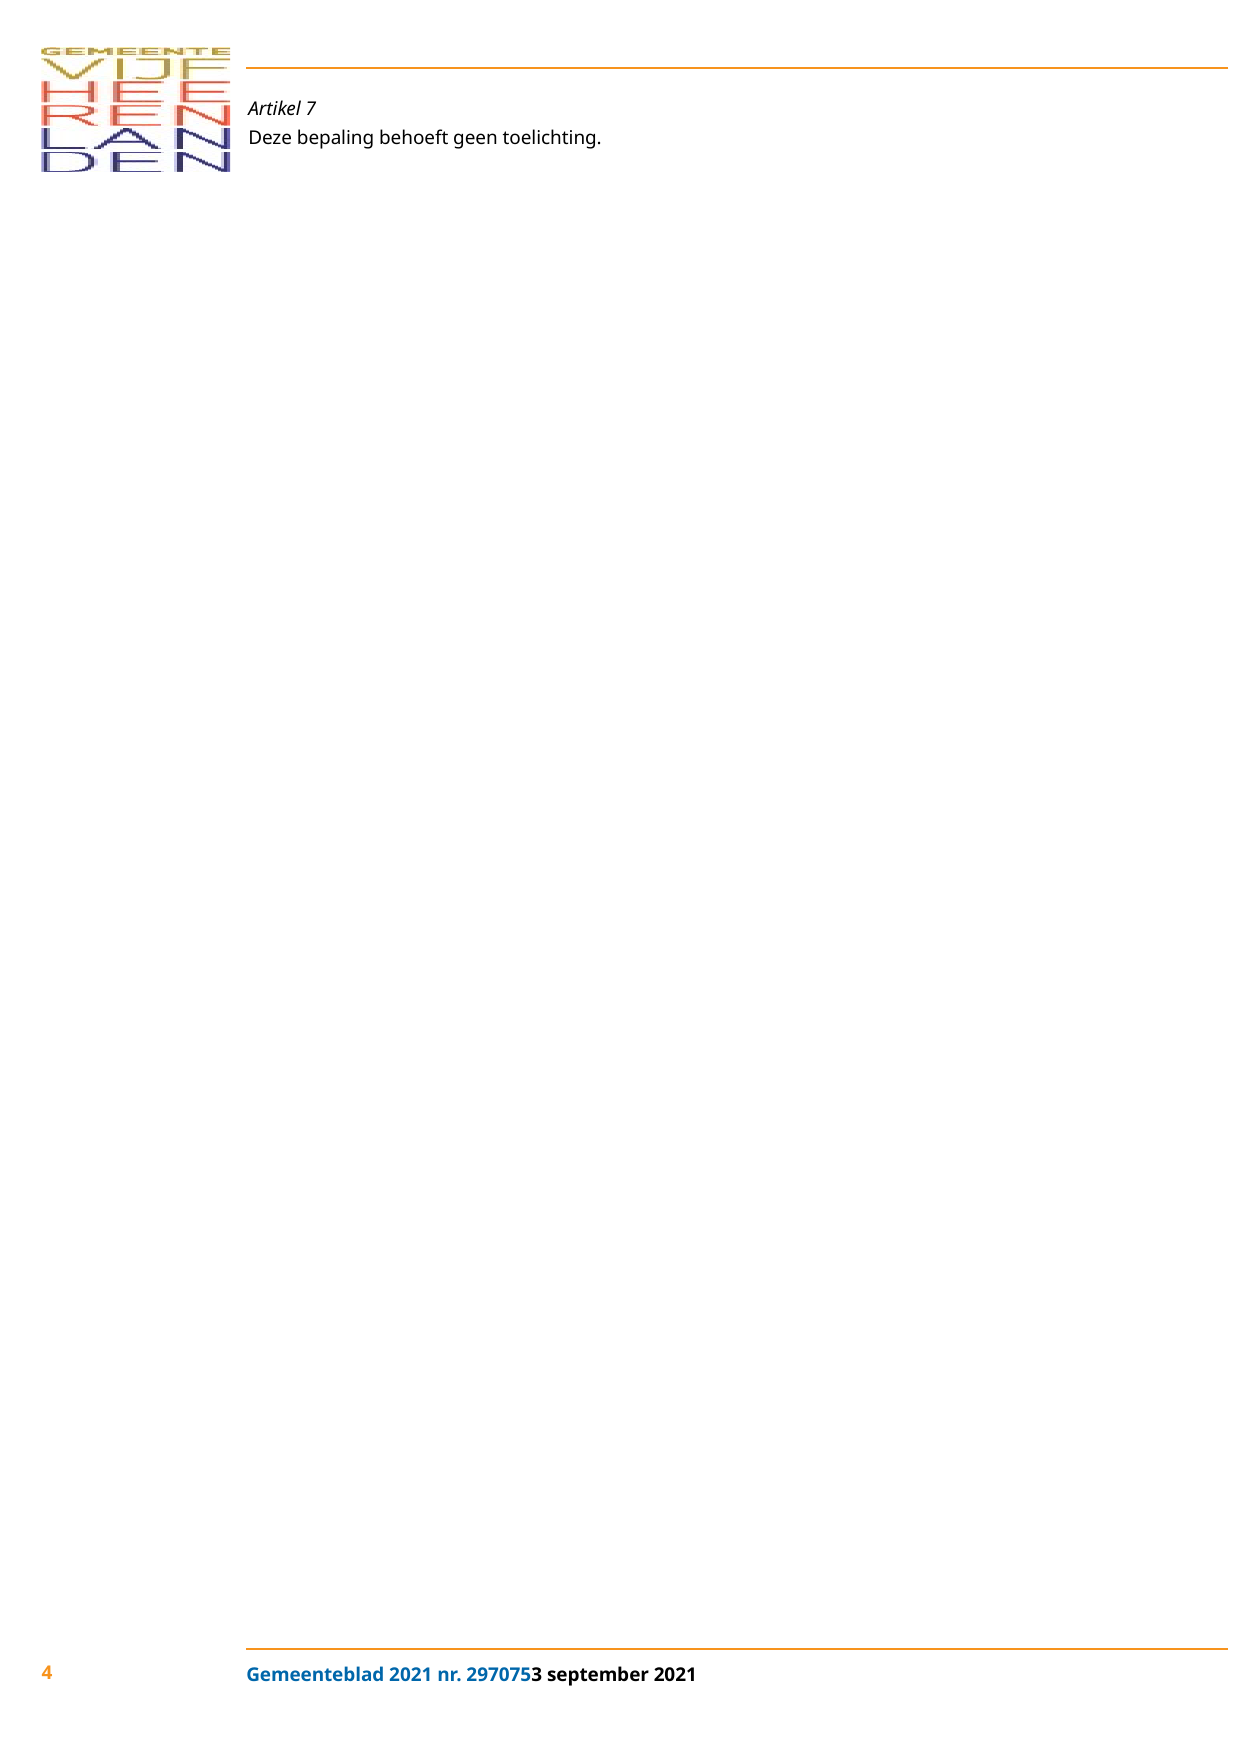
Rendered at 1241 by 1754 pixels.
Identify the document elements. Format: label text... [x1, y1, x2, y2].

text Artikel 7 [248, 95, 1152, 121]
text Deze bepaling behoeft geen toelichting. [248, 124, 1152, 150]
picture [41, 47, 231, 172]
